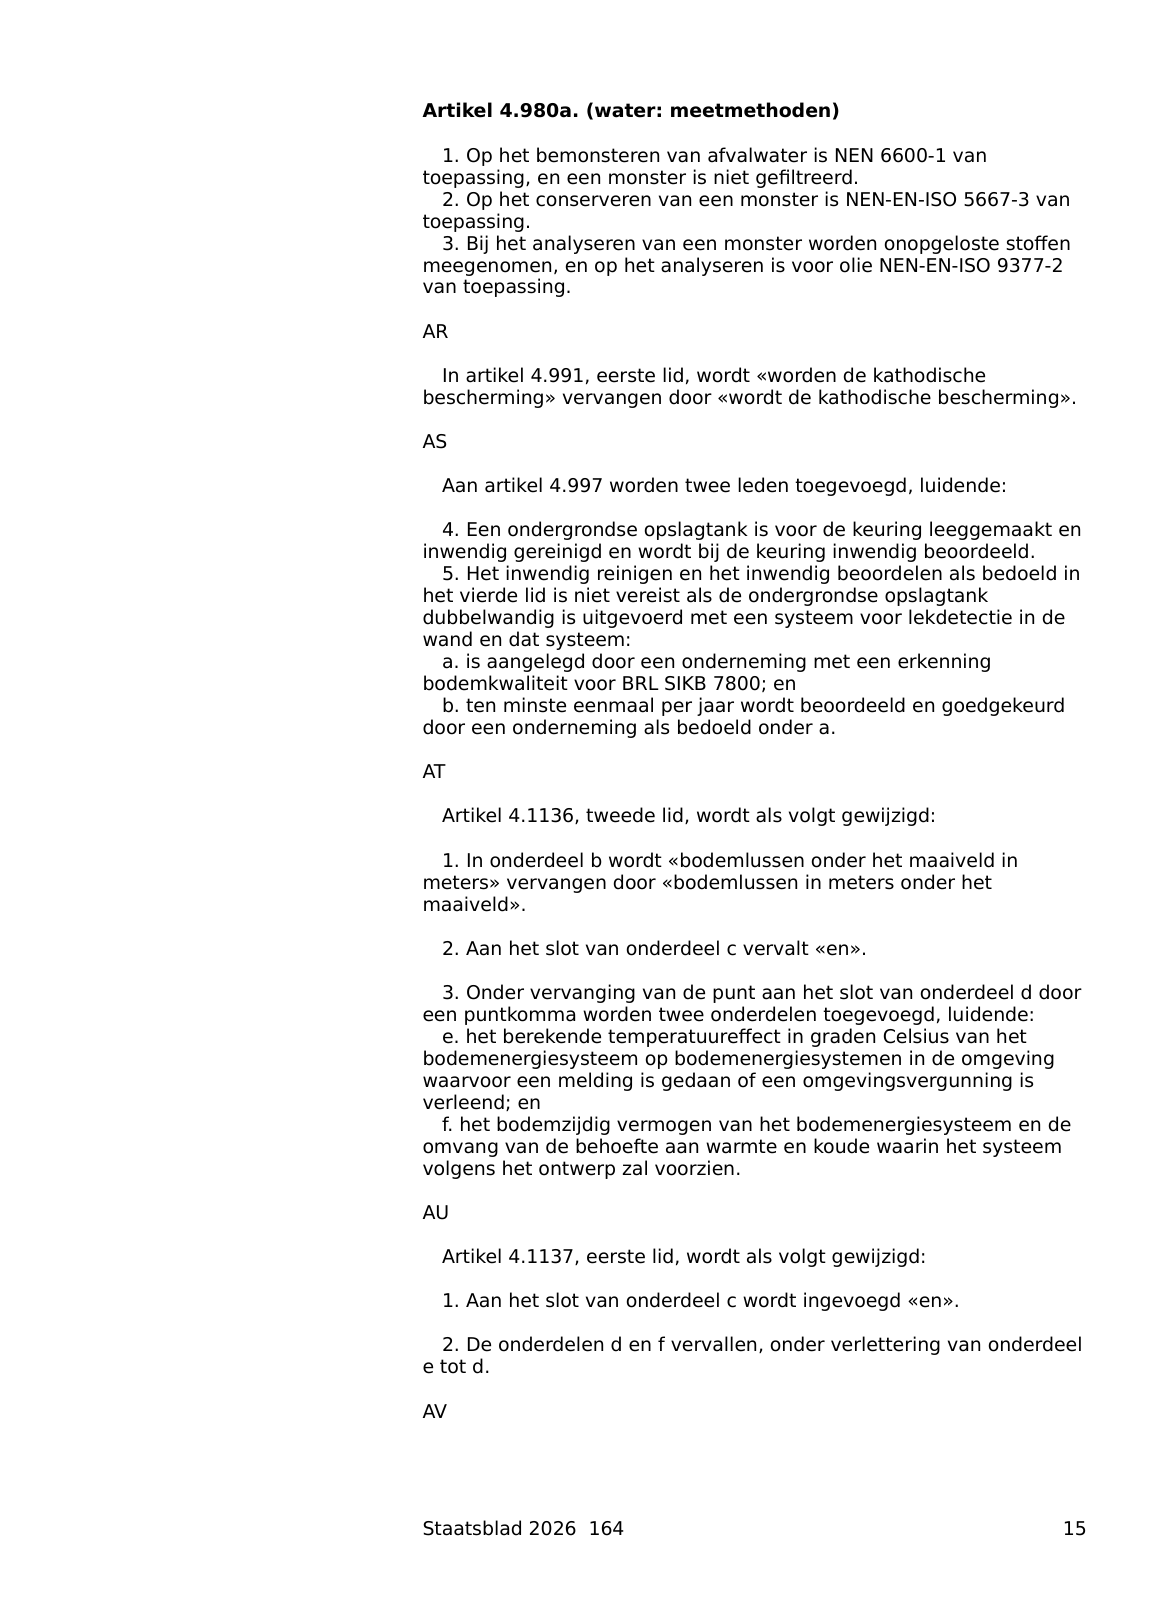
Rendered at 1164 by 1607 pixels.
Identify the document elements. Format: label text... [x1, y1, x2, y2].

text AV [422, 1401, 1087, 1422]
text AT [422, 761, 1087, 783]
text 2. Op het conserveren van een monster is NEN-EN-ISO 5667-3 van toepassing. [422, 188, 1087, 232]
text a. is aangelegd door een onderneming met een erkenning bodemkwaliteit voor BRL SIKB 7800; en [422, 651, 1087, 695]
text 2. De onderdelen d en f vervallen, onder verlettering van onderdeel e tot d. [422, 1334, 1087, 1378]
text 3. Bij het analyseren van een monster worden onopgeloste stoffen meegenomen, en op het analyseren is voor olie NEN-EN-ISO 9377-2 van toepassing. [422, 232, 1087, 298]
text e. het berekende temperatuureffect in graden Celsius van het bodemenergiesysteem op bodemenergiesystemen in de omgeving waarvoor een melding is gedaan of een omgevingsvergunning is verleend; en [422, 1026, 1087, 1114]
text 1. In onderdeel b wordt «bodemlussen onder het maaiveld in meters» vervangen door «bodemlussen in meters onder het maaiveld». [422, 849, 1087, 916]
text 2. Aan het slot van onderdeel c vervalt «en». [422, 938, 1087, 960]
text AS [422, 431, 1087, 453]
text AR [422, 321, 1087, 343]
subtitle Artikel 4.980a. (water: meetmethoden) [422, 100, 1087, 122]
text Artikel 4.1137, eerste lid, wordt als volgt gewijzigd: [422, 1246, 1087, 1268]
text Aan artikel 4.997 worden twee leden toegevoegd, luidende: [422, 475, 1087, 497]
text f. het bodemzijdig vermogen van het bodemenergiesysteem en de omvang van de behoefte aan warmte en koude waarin het systeem volgens het ontwerp zal voorzien. [422, 1114, 1087, 1180]
text 1. Op het bemonsteren van afvalwater is NEN 6600-1 van toepassing, en een monster is niet gefiltreerd. [422, 144, 1087, 188]
text 5. Het inwendig reinigen en het inwendig beoordelen als bedoeld in het vierde lid is niet vereist als de ondergrondse opslagtank dubbelwandig is uitgevoerd met een systeem voor lekdetectie in de wand en dat systeem: [422, 563, 1087, 651]
text 1. Aan het slot van onderdeel c wordt ingevoegd «en». [422, 1290, 1087, 1312]
text 4. Een ondergrondse opslagtank is voor de keuring leeggemaakt en inwendig gereinigd en wordt bij de keuring inwendig beoordeeld. [422, 519, 1087, 563]
text b. ten minste eenmaal per jaar wordt beoordeeld en goedgekeurd door een onderneming als bedoeld onder a. [422, 695, 1087, 739]
text Artikel 4.1136, tweede lid, wordt als volgt gewijzigd: [422, 805, 1087, 827]
text 3. Onder vervanging van de punt aan het slot van onderdeel d door een puntkomma worden twee onderdelen toegevoegd, luidende: [422, 982, 1087, 1026]
text In artikel 4.991, eerste lid, wordt «worden de kathodische bescherming» vervangen door «wordt de kathodische bescherming». [422, 365, 1087, 409]
text AU [422, 1202, 1087, 1224]
